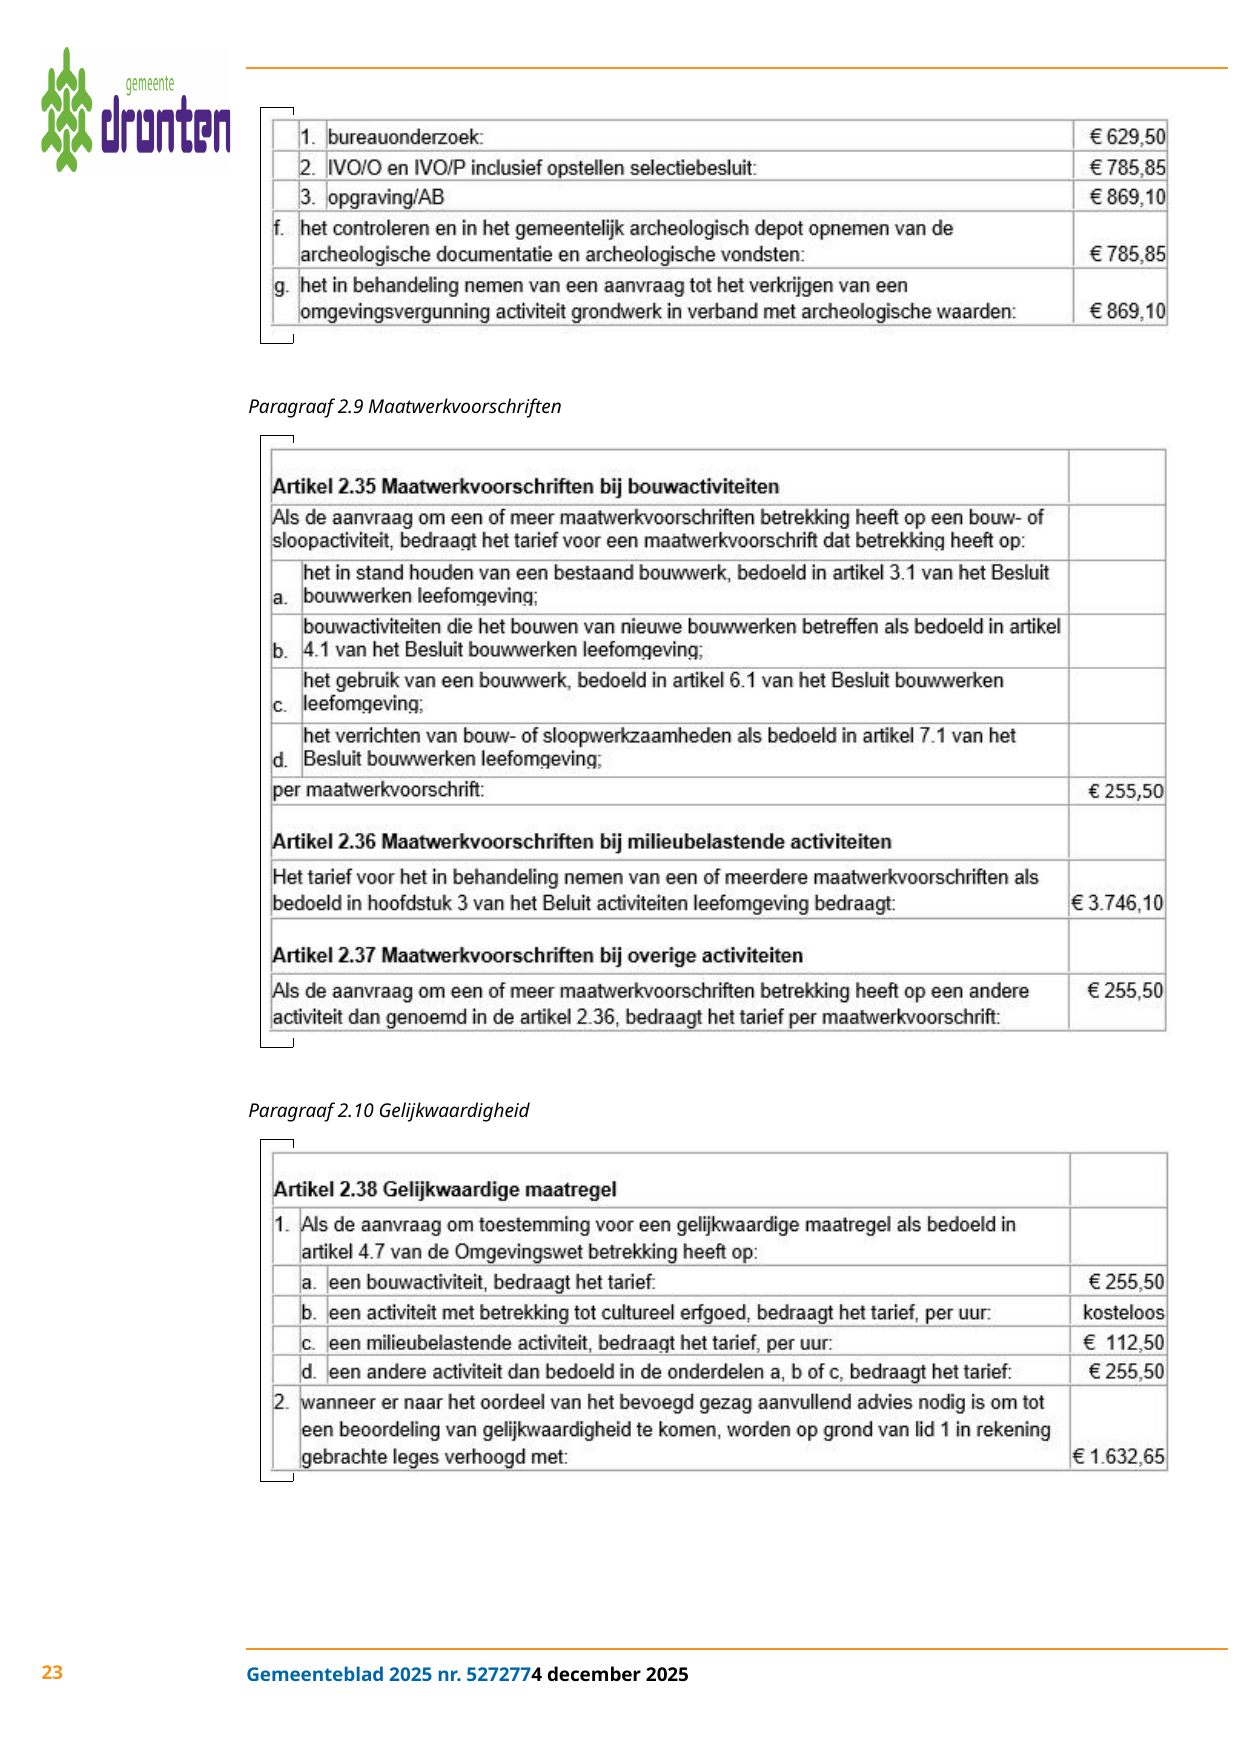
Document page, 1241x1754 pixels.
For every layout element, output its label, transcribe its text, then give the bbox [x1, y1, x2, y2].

picture [268, 443, 1173, 1038]
text Paragraaf 2.9 Maatwerkvoorschriften [248, 393, 1152, 419]
picture [268, 115, 1173, 334]
picture [268, 1148, 1173, 1473]
text Paragraaf 2.10 Gelijkwaardigheid [248, 1098, 1152, 1123]
picture [41, 47, 231, 172]
